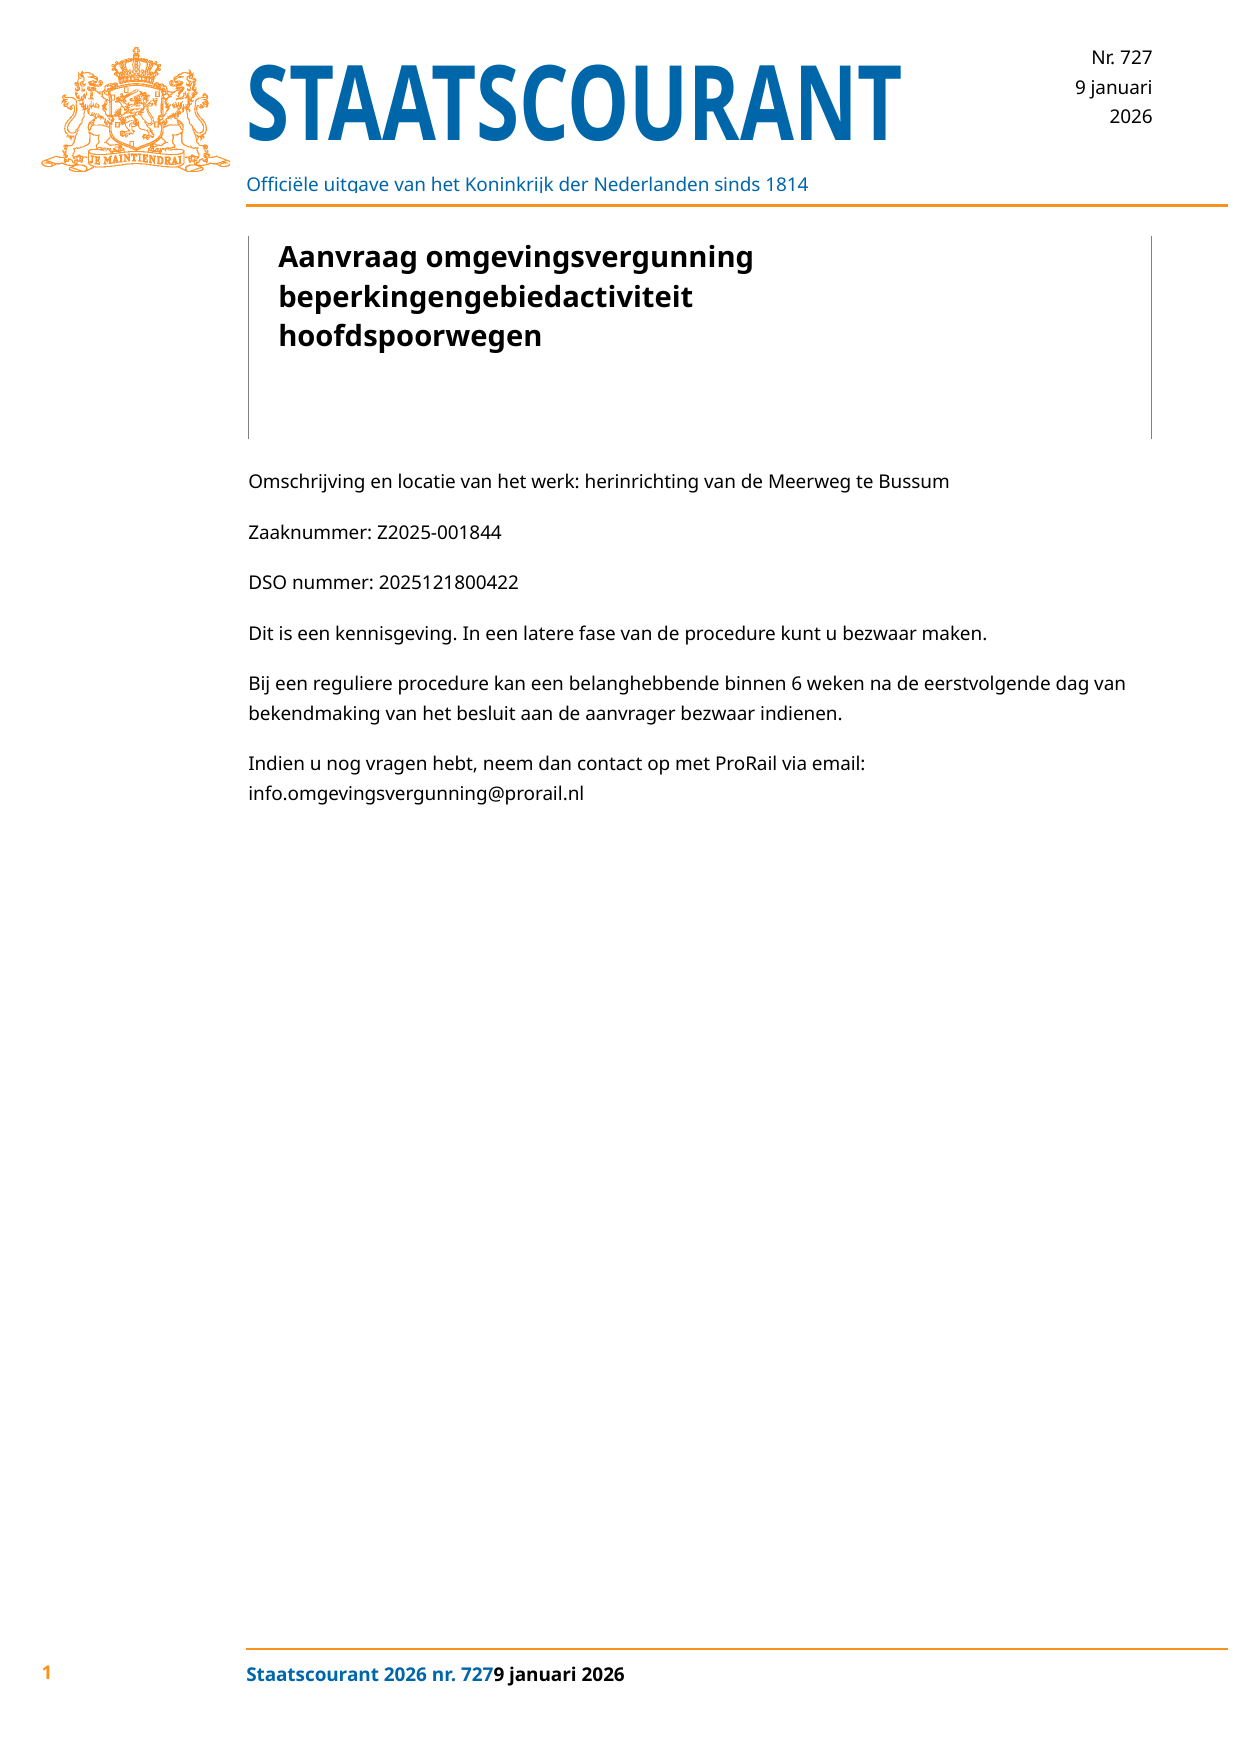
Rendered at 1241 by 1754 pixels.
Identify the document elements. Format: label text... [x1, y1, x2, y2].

table_header [1090, 236, 1151, 413]
text Dit is een kennisgeving. In een latere fase van de procedure kunt u bezwaar maken. [248, 620, 1152, 646]
table_header [850, 414, 1151, 439]
text Omschrijving en locatie van het werk: herinrichting van de Meerweg te Bussum [248, 469, 1152, 494]
picture [41, 47, 231, 172]
picture [912, 236, 1090, 414]
table_header Aanvraag omgevingsvergunning beperkingengebiedactiviteit hoofdspoorwegen [249, 236, 850, 439]
text Indien u nog vragen hebt, neem dan contact op met ProRail via email: info.omgevingsvergunning@prorail.nl [248, 750, 1152, 806]
text Bij een reguliere procedure kan een belanghebbende binnen 6 weken na de eerstvolgende dag van bekendmaking van het besluit aan de aanvrager bezwaar indienen. [248, 670, 1152, 726]
table_header [850, 236, 912, 413]
text DSO nummer: 2025121800422 [248, 569, 1152, 595]
text Zaaknummer: Z2025-001844 [248, 519, 1152, 545]
